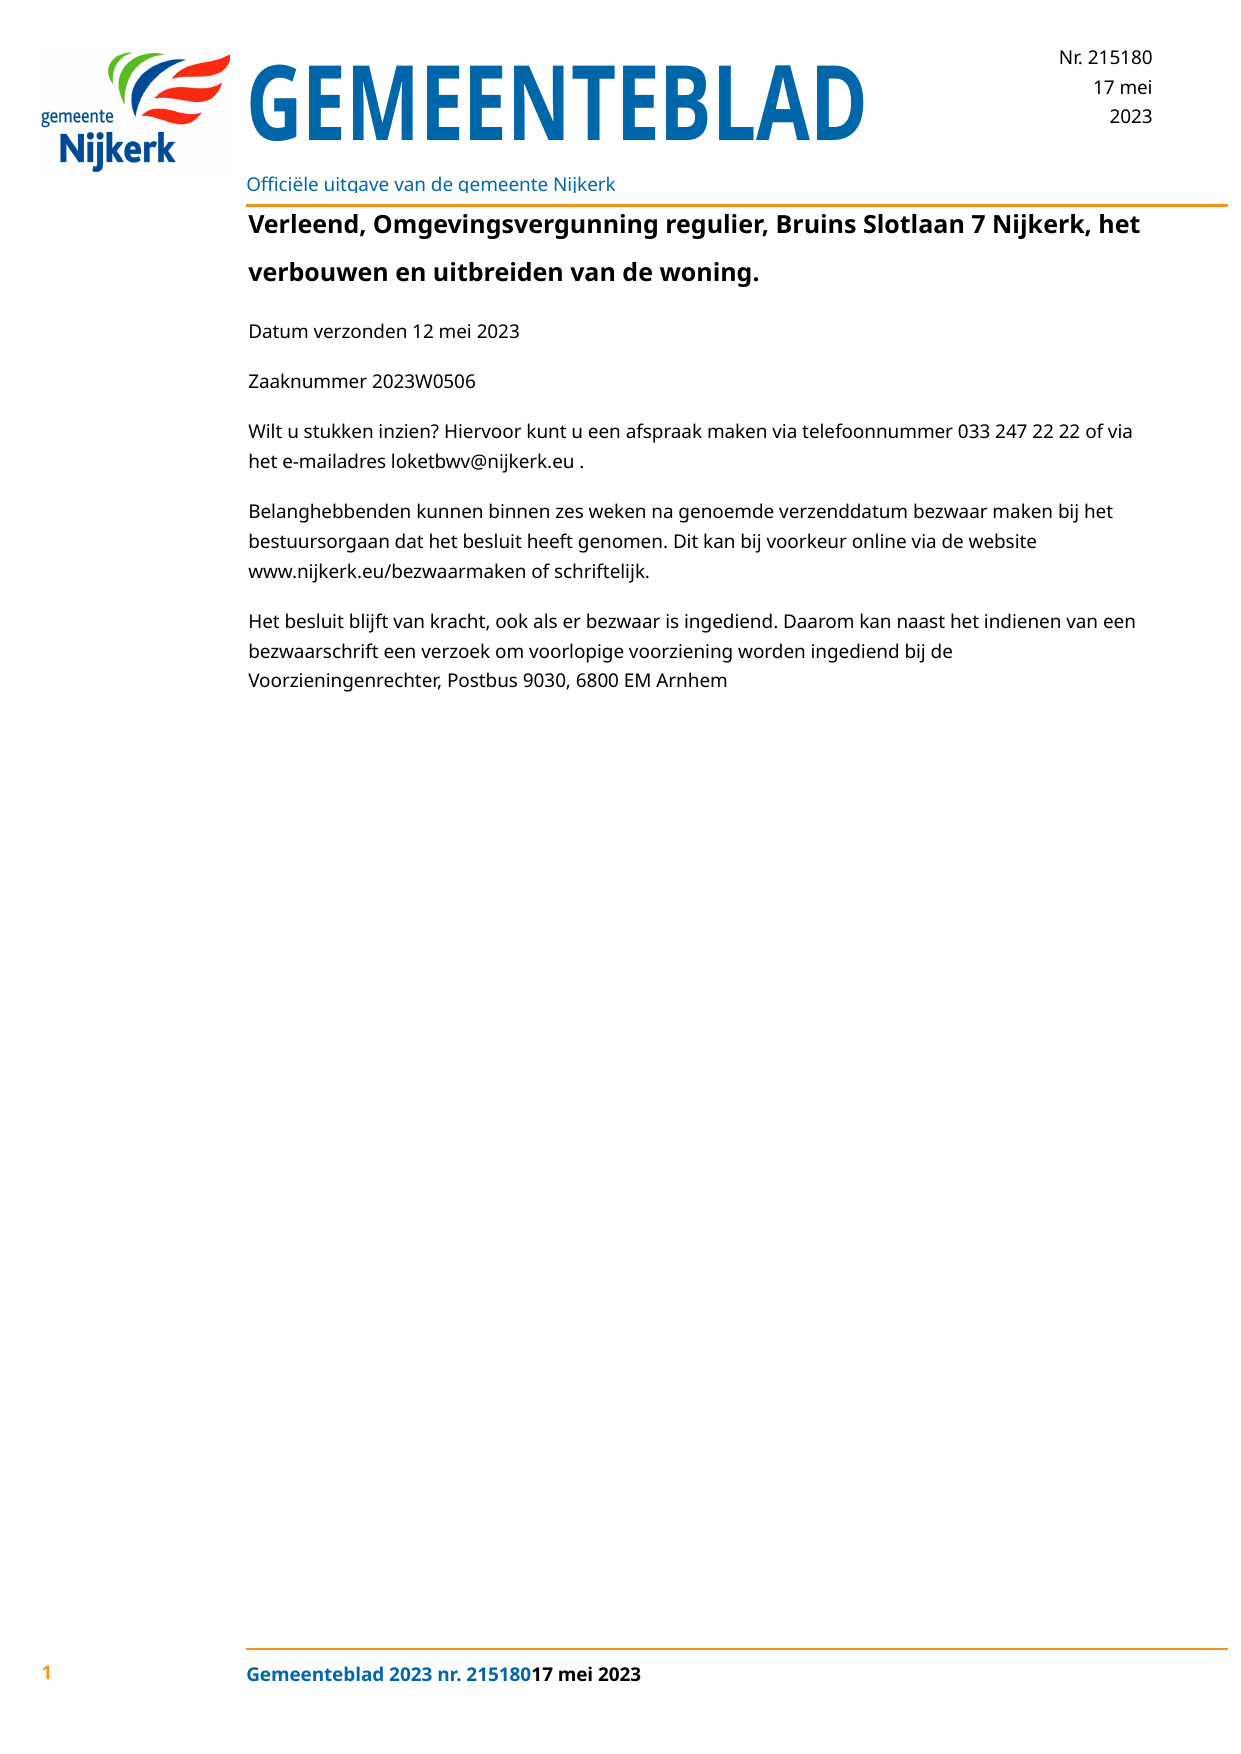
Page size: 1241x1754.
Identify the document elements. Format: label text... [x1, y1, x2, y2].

text Zaaknummer 2023W0506 [248, 368, 1152, 394]
picture [41, 47, 231, 172]
text Datum verzonden 12 mei 2023 [248, 318, 1152, 344]
text Wilt u stukken inzien? Hiervoor kunt u een afspraak maken via telefoonnummer 033 247 22 22 of via het e-mailadres loketbwv@nijkerk.eu . [248, 419, 1152, 474]
text Het besluit blijft van kracht, ook als er bezwaar is ingediend. Daarom kan naast het indienen van een bezwaarschrift een verzoek om voorlopige voorziening worden ingediend bij de Voorzieningenrechter, Postbus 9030, 6800 EM Arnhem [248, 608, 1152, 693]
text Belanghebbenden kunnen binnen zes weken na genoemde verzenddatum bezwaar maken bij het bestuursorgaan dat het besluit heeft genomen. Dit kan bij voorkeur online via de website www.nijkerk.eu/bezwaarmaken of schriftelijk. [248, 499, 1152, 584]
text Verleend, Omgevingsvergunning regulier, Bruins Slotlaan 7 Nijkerk, het verbouwen en uitbreiden van de woning. [248, 207, 1152, 288]
